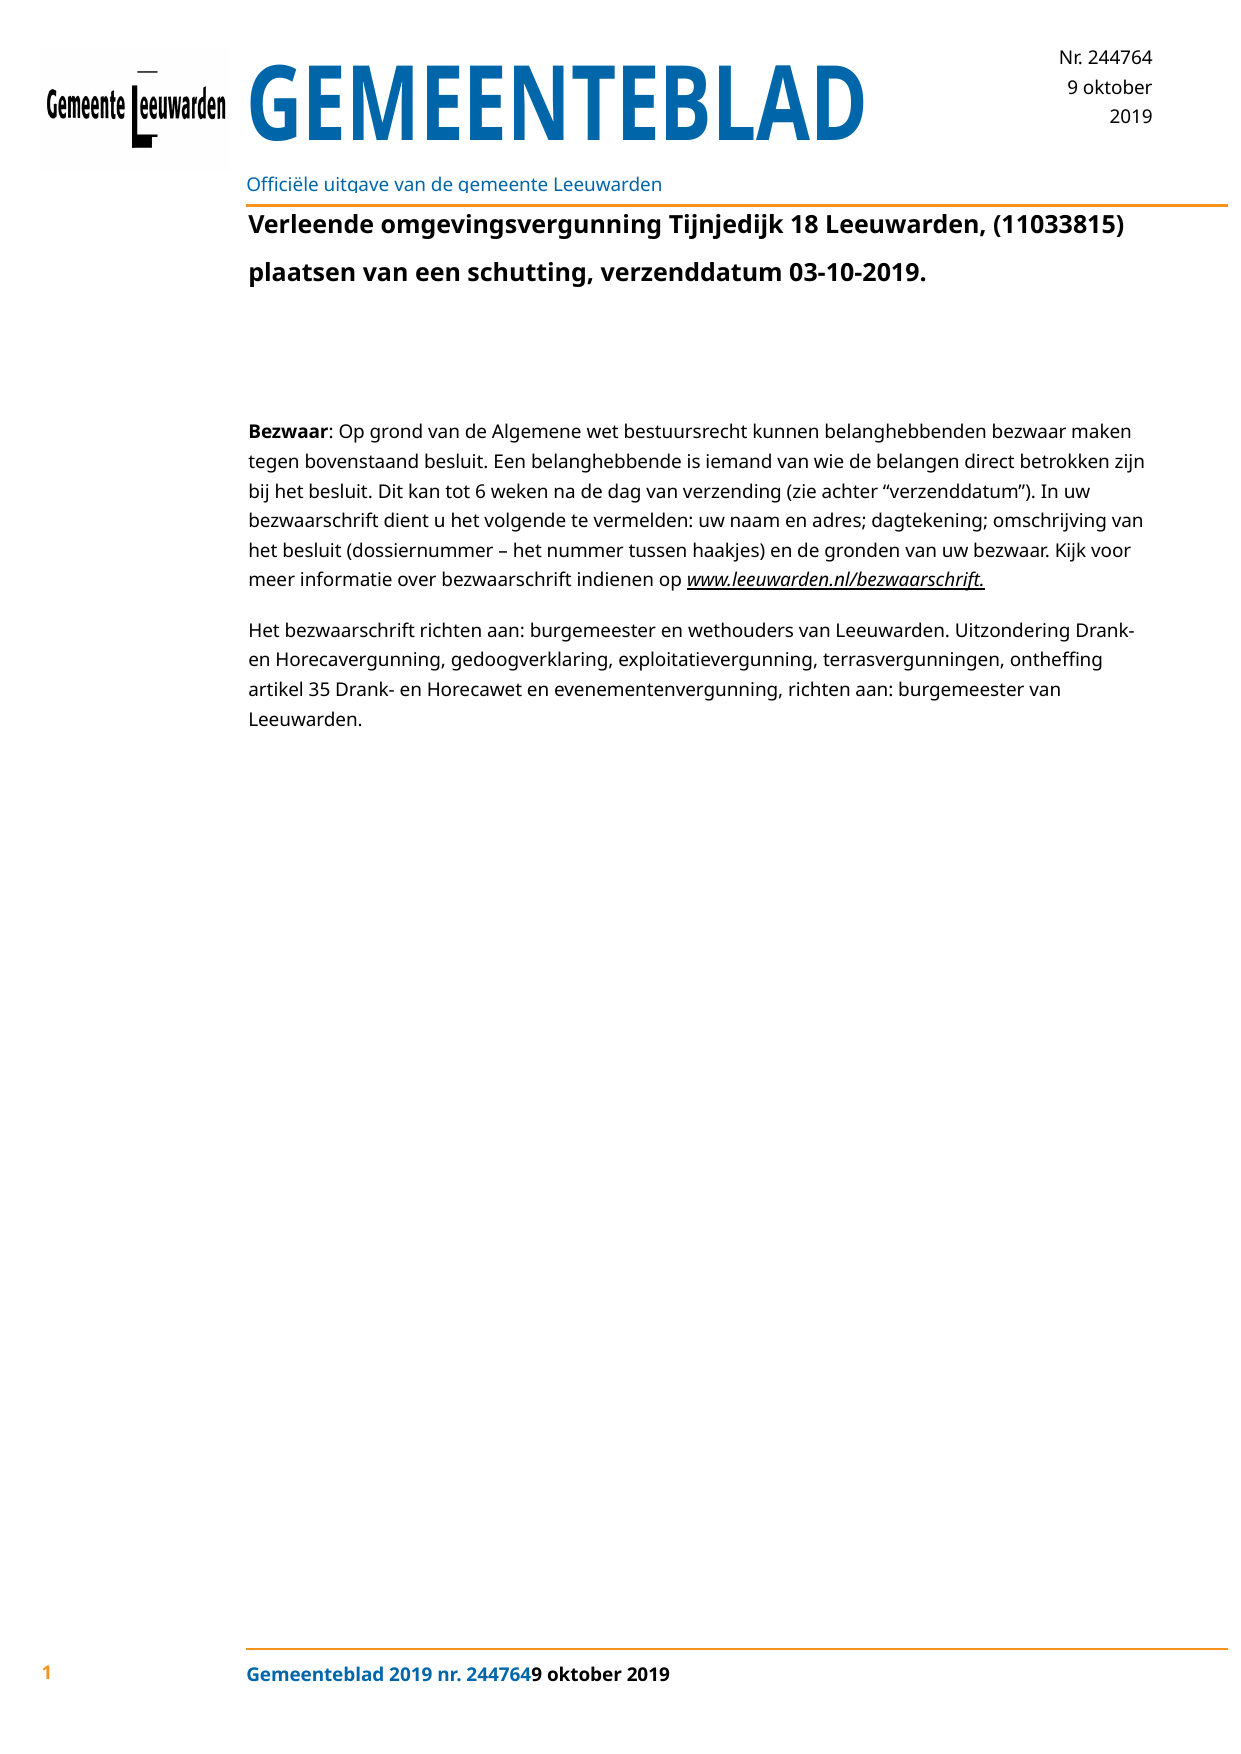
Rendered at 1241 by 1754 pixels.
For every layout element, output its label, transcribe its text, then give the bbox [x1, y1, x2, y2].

text Verleende omgevingsvergunning Tijnjedijk 18 Leeuwarden, (11033815) plaatsen van een schutting, verzenddatum 03-10-2019. [248, 207, 1152, 288]
text Het bezwaarschrift richten aan: burgemeester en wethouders van Leeuwarden. Uitzondering Drank- en Horecavergunning, gedoogverklaring, exploitatievergunning, terrasvergunningen, ontheffing artikel 35 Drank- en Horecawet en evenementenvergunning, richten aan: burgemeester van Leeuwarden. [248, 617, 1152, 732]
picture [41, 47, 231, 172]
text Bezwaar: Op grond van de Algemene wet bestuursrecht kunnen belanghebbenden bezwaar maken tegen bovenstaand besluit. Een belanghebbende is iemand van wie de belangen direct betrokken zijn bij het besluit. Dit kan tot 6 weken na de dag van verzending (zie achter “verzenddatum”). In uw bezwaarschrift dient u het volgende te vermelden: uw naam en adres; dagtekening; omschrijving van het besluit (dossiernummer – het nummer tussen haakjes) en de gronden van uw bezwaar. Kijk voor meer informatie over bezwaarschrift indienen op www.leeuwarden.nl/bezwaarschrift. [248, 419, 1152, 592]
